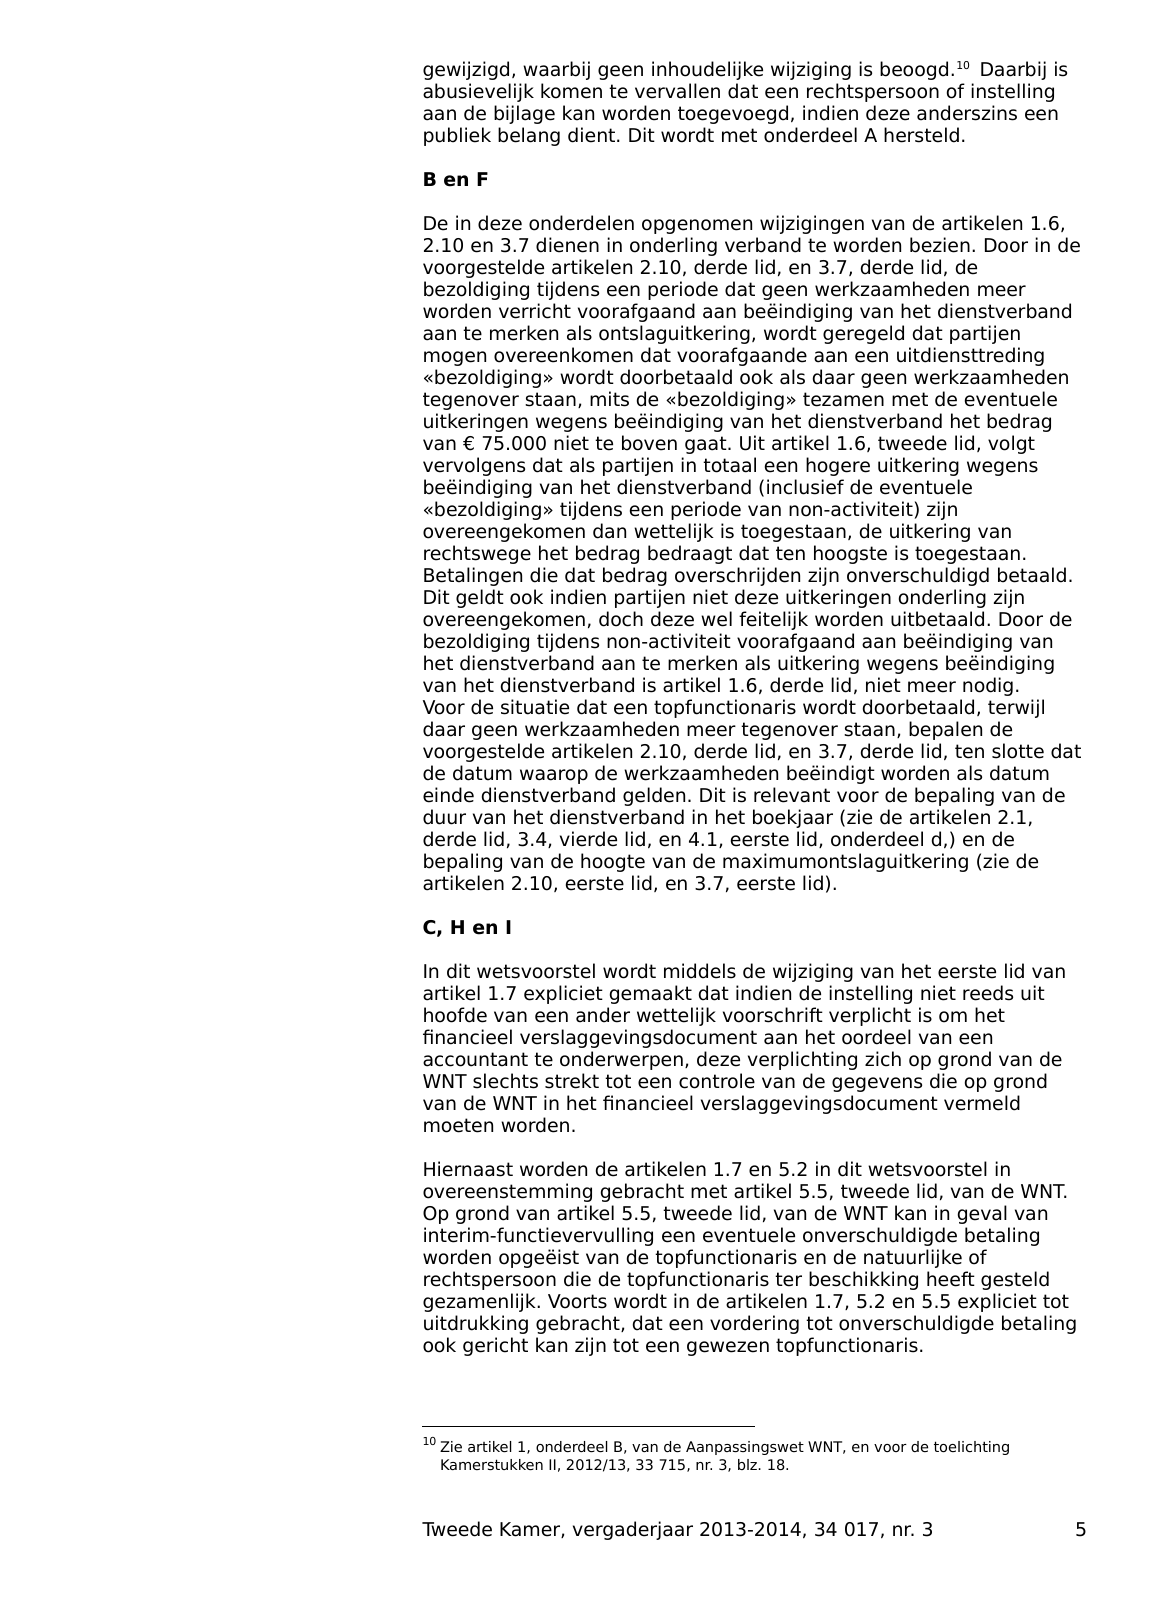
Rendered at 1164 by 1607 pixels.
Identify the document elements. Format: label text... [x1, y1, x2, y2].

text In dit wetsvoorstel wordt middels de wijziging van het eerste lid van artikel 1.7 expliciet gemaakt dat indien de instelling niet reeds uit hoofde van een ander wettelijk voorschrift verplicht is om het financieel verslaggevingsdocument aan het oordeel van een accountant te onderwerpen, deze verplichting zich op grond van de WNT slechts strekt tot een controle van de gegevens die op grond van de WNT in het financieel verslaggevingsdocument vermeld moeten worden. [422, 961, 1087, 1137]
text Hiernaast worden de artikelen 1.7 en 5.2 in dit wetsvoorstel in overeenstemming gebracht met artikel 5.5, tweede lid, van de WNT. Op grond van artikel 5.5, tweede lid, van de WNT kan in geval van interim-functievervulling een eventuele onverschuldigde betaling worden opgeëist van de topfunctionaris en de natuurlijke of rechtspersoon die de topfunctionaris ter beschikking heeft gesteld gezamenlijk. Voorts wordt in de artikelen 1.7, 5.2 en 5.5 expliciet tot uitdrukking gebracht, dat een vordering tot onverschuldigde betaling ook gericht kan zijn tot een gewezen topfunctionaris. [422, 1159, 1087, 1357]
text gewijzigd, waarbij geen inhoudelijke wijziging is beoogd. Daarbij is abusievelijk komen te vervallen dat een rechtspersoon of instelling aan de bijlage kan worden toegevoegd, indien deze anderszins een publiek belang dient. Dit wordt met onderdeel A hersteld. [422, 59, 1087, 147]
text Zie artikel 1, onderdeel B, van de Aanpassingswet WNT, en voor de toelichting Kamerstukken II, 2012/13, 33 715, nr. 3, blz. 18. [422, 1435, 1087, 1474]
text De in deze onderdelen opgenomen wijzigingen van de artikelen 1.6, 2.10 en 3.7 dienen in onderling verband te worden bezien. Door in de voorgestelde artikelen 2.10, derde lid, en 3.7, derde lid, de bezoldiging tijdens een periode dat geen werkzaamheden meer worden verricht voorafgaand aan beëindiging van het dienstverband aan te merken als ontslaguitkering, wordt geregeld dat partijen mogen overeenkomen dat voorafgaande aan een uitdiensttreding «bezoldiging» wordt doorbetaald ook als daar geen werkzaamheden tegenover staan, mits de «bezoldiging» tezamen met de eventuele uitkeringen wegens beëindiging van het dienstverband het bedrag van € 75.000 niet te boven gaat. Uit artikel 1.6, tweede lid, volgt vervolgens dat als partijen in totaal een hogere uitkering wegens beëindiging van het dienstverband (inclusief de eventuele «bezoldiging» tijdens een periode van non-activiteit) zijn overeengekomen dan wettelijk is toegestaan, de uitkering van rechtswege het bedrag bedraagt dat ten hoogste is toegestaan. Betalingen die dat bedrag overschrijden zijn onverschuldigd betaald. Dit geldt ook indien partijen niet deze uitkeringen onderling zijn overeengekomen, doch deze wel feitelijk worden uitbetaald. Door de bezoldiging tijdens non-activiteit voorafgaand aan beëindiging van het dienstverband aan te merken als uitkering wegens beëindiging van het dienstverband is artikel 1.6, derde lid, niet meer nodig. [422, 213, 1087, 697]
subtitle C, H en I [422, 917, 1087, 939]
text Voor de situatie dat een topfunctionaris wordt doorbetaald, terwijl daar geen werkzaamheden meer tegenover staan, bepalen de voorgestelde artikelen 2.10, derde lid, en 3.7, derde lid, ten slotte dat de datum waarop de werkzaamheden beëindigt worden als datum einde dienstverband gelden. Dit is relevant voor de bepaling van de duur van het dienstverband in het boekjaar (zie de artikelen 2.1, derde lid, 3.4, vierde lid, en 4.1, eerste lid, onderdeel d,) en de bepaling van de hoogte van de maximumontslaguitkering (zie de artikelen 2.10, eerste lid, en 3.7, eerste lid). [422, 697, 1087, 895]
subtitle B en F [422, 169, 1087, 191]
